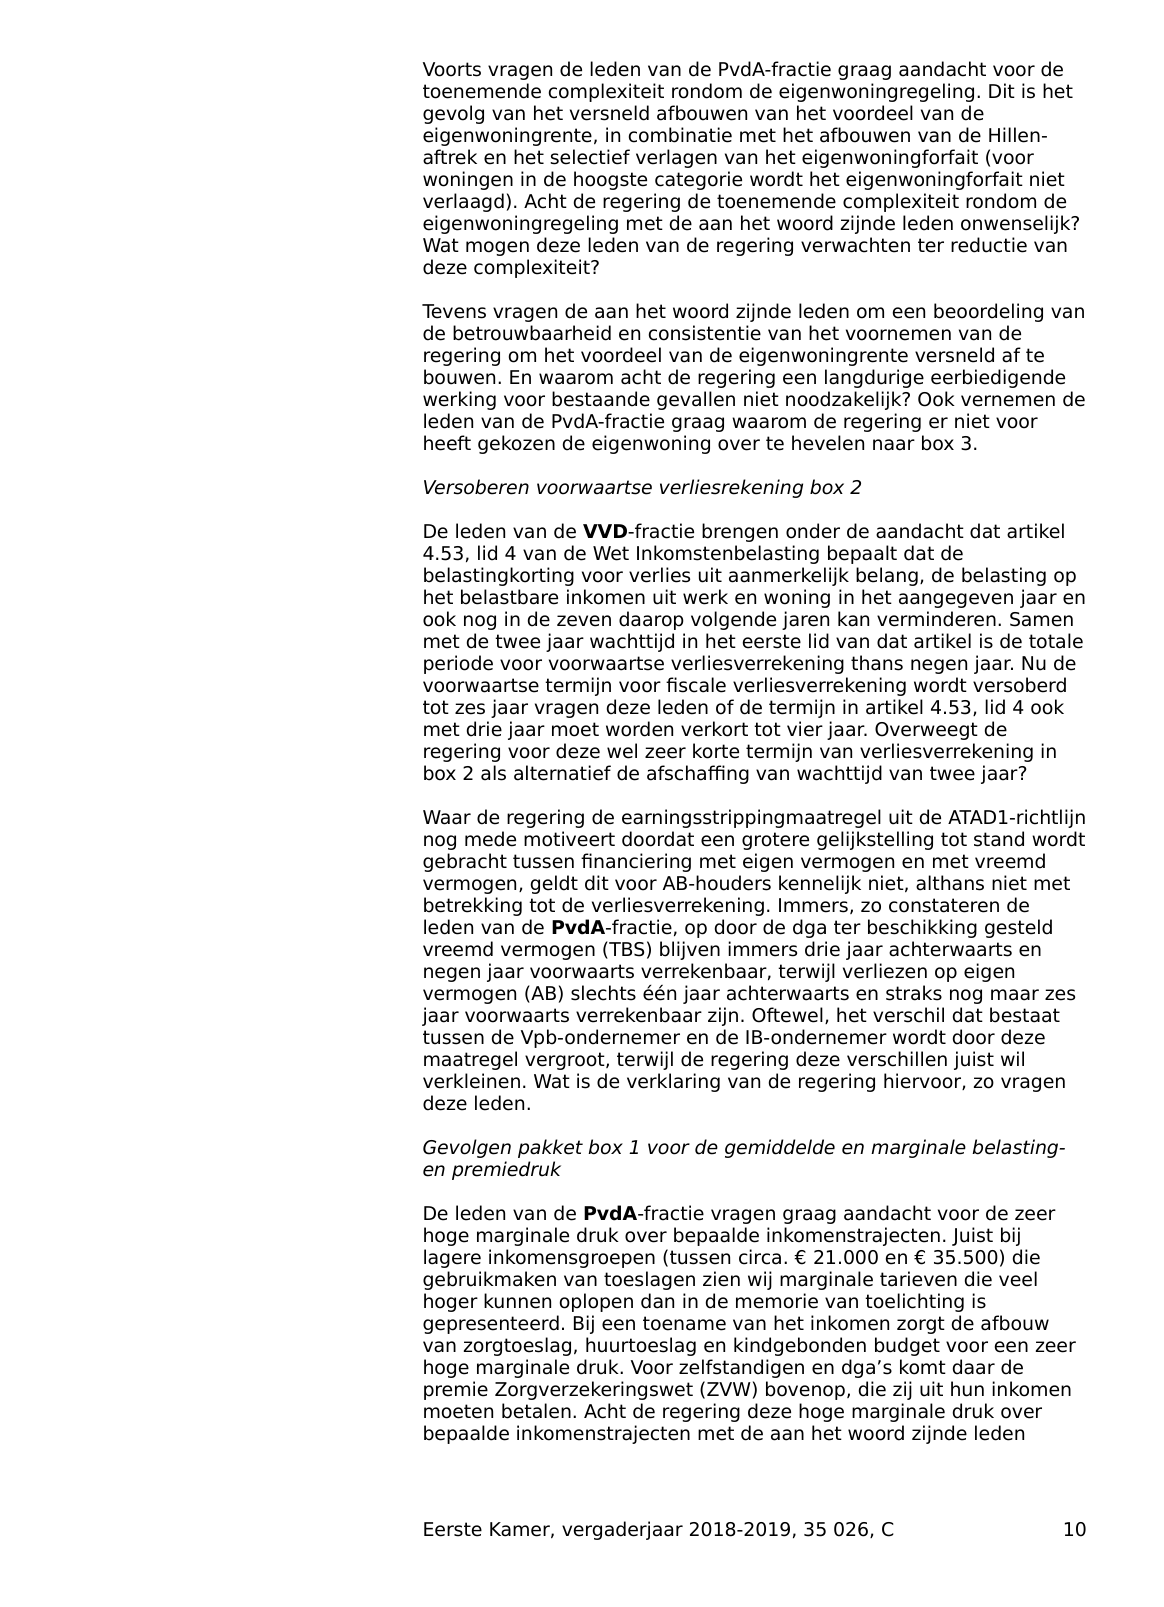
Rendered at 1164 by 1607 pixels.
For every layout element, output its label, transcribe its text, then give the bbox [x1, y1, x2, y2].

text De leden van de VVD-fractie brengen onder de aandacht dat artikel 4.53, lid 4 van de Wet Inkomstenbelasting bepaalt dat de belastingkorting voor verlies uit aanmerkelijk belang, de belasting op het belastbare inkomen uit werk en woning in het aangegeven jaar en ook nog in de zeven daarop volgende jaren kan verminderen. Samen met de twee jaar wachttijd in het eerste lid van dat artikel is de totale periode voor voorwaartse verliesverrekening thans negen jaar. Nu de voorwaartse termijn voor fiscale verliesverrekening wordt versoberd tot zes jaar vragen deze leden of de termijn in artikel 4.53, lid 4 ook met drie jaar moet worden verkort tot vier jaar. Overweegt de regering voor deze wel zeer korte termijn van verliesverrekening in box 2 als alternatief de afschaffing van wachttijd van twee jaar? [422, 521, 1087, 785]
text Waar de regering de earningsstrippingmaatregel uit de ATAD1-richtlijn nog mede motiveert doordat een grotere gelijkstelling tot stand wordt gebracht tussen financiering met eigen vermogen en met vreemd vermogen, geldt dit voor AB-houders kennelijk niet, althans niet met betrekking tot de verliesverrekening. Immers, zo constateren de leden van de PvdA-fractie, op door de dga ter beschikking gesteld vreemd vermogen (TBS) blijven immers drie jaar achterwaarts en negen jaar voorwaarts verrekenbaar, terwijl verliezen op eigen vermogen (AB) slechts één jaar achterwaarts en straks nog maar zes jaar voorwaarts verrekenbaar zijn. Oftewel, het verschil dat bestaat tussen de Vpb-ondernemer en de IB-ondernemer wordt door deze maatregel vergroot, terwijl de regering deze verschillen juist wil verkleinen. Wat is de verklaring van de regering hiervoor, zo vragen deze leden. [422, 807, 1087, 1115]
text De leden van de PvdA-fractie vragen graag aandacht voor de zeer hoge marginale druk over bepaalde inkomenstrajecten. Juist bij lagere inkomensgroepen (tussen circa. € 21.000 en € 35.500) die gebruikmaken van toeslagen zien wij marginale tarieven die veel hoger kunnen oplopen dan in de memorie van toelichting is gepresenteerd. Bij een toename van het inkomen zorgt de afbouw van zorgtoeslag, huurtoeslag en kindgebonden budget voor een zeer hoge marginale druk. Voor zelfstandigen en dga’s komt daar de premie Zorgverzekeringswet (ZVW) bovenop, die zij uit hun inkomen moeten betalen. Acht de regering deze hoge marginale druk over bepaalde inkomenstrajecten met de aan het woord zijnde leden [422, 1203, 1087, 1445]
subtitle Versoberen voorwaartse verliesrekening box 2 [422, 477, 1087, 499]
text Tevens vragen de aan het woord zijnde leden om een beoordeling van de betrouwbaarheid en consistentie van het voornemen van de regering om het voordeel van de eigenwoningrente versneld af te bouwen. En waarom acht de regering een langdurige eerbiedigende werking voor bestaande gevallen niet noodzakelijk? Ook vernemen de leden van de PvdA-fractie graag waarom de regering er niet voor heeft gekozen de eigenwoning over te hevelen naar box 3. [422, 301, 1087, 455]
subtitle Gevolgen pakket box 1 voor de gemiddelde en marginale belasting- en premiedruk [422, 1137, 1087, 1181]
text Voorts vragen de leden van de PvdA-fractie graag aandacht voor de toenemende complexiteit rondom de eigenwoningregeling. Dit is het gevolg van het versneld afbouwen van het voordeel van de eigenwoningrente, in combinatie met het afbouwen van de Hillen-aftrek en het selectief verlagen van het eigenwoningforfait (voor woningen in de hoogste categorie wordt het eigenwoningforfait niet verlaagd). Acht de regering de toenemende complexiteit rondom de eigenwoningregeling met de aan het woord zijnde leden onwenselijk? Wat mogen deze leden van de regering verwachten ter reductie van deze complexiteit? [422, 59, 1087, 279]
